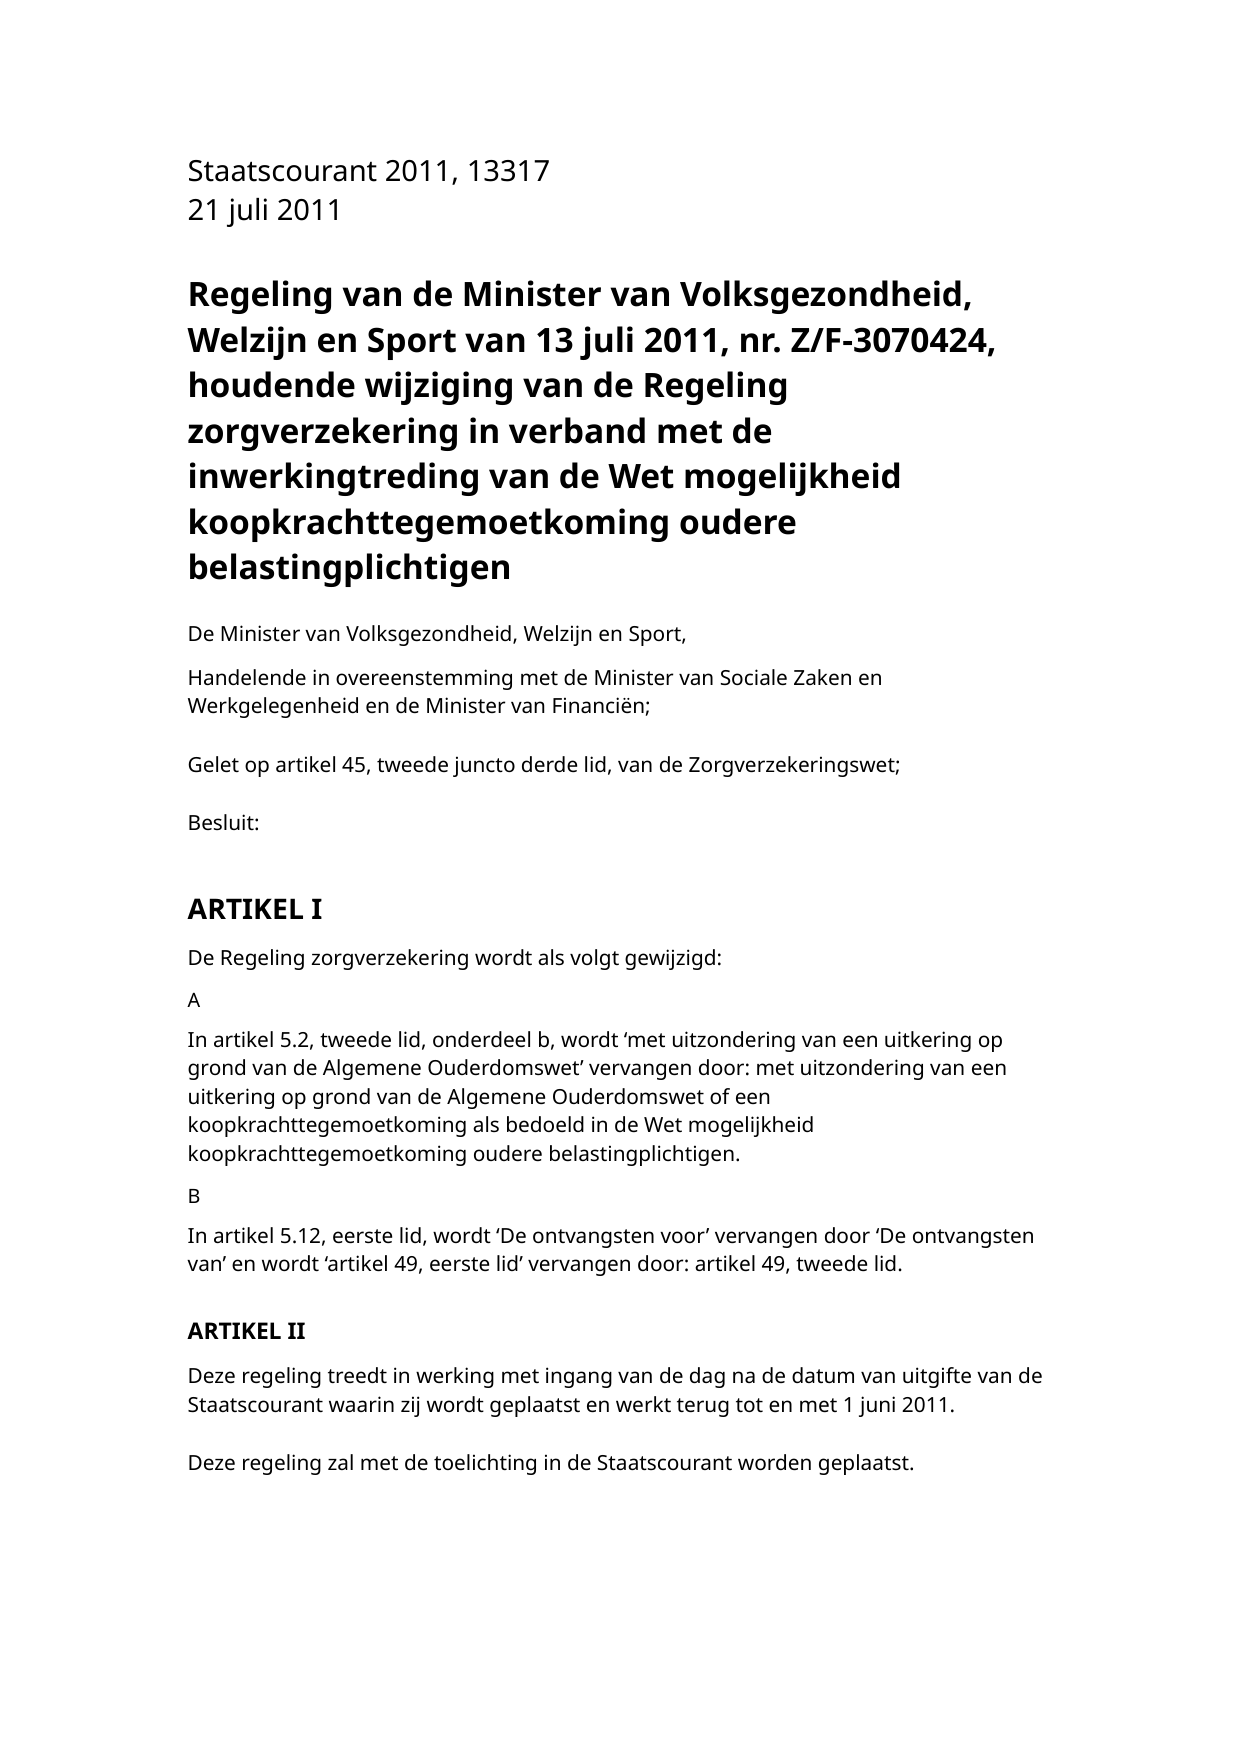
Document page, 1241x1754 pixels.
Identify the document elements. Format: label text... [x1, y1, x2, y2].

subtitle Regeling van de Minister van Volksgezondheid, Welzijn en Sport van 13 juli 2011, nr. Z/F-3070424, houdende wijziging van de Regeling zorgverzekering in verband met de inwerkingtreding van de Wet mogelijkheid koopkrachttegemoetkoming oudere belastingplichtigen [187, 271, 1053, 589]
text Deze regeling treedt in werking met ingang van de dag na de datum van uitgifte van de Staatscourant waarin zij wordt geplaatst en werkt terug tot en met 1 juni 2011. [187, 1362, 1053, 1418]
subtitle ARTIKEL I [187, 889, 1053, 928]
text B [187, 1182, 1053, 1209]
text 21 juli 2011 [187, 190, 1053, 229]
text Besluit: [187, 808, 1053, 837]
text A [187, 986, 1053, 1013]
text Gelet op artikel 45, tweede juncto derde lid, van de Zorgverzekeringswet; [187, 750, 1053, 778]
text In artikel 5.12, eerste lid, wordt ‘De ontvangsten voor’ vervangen door ‘De ontvangsten van’ en wordt ‘artikel 49, eerste lid’ vervangen door: artikel 49, tweede lid. [187, 1221, 1053, 1278]
text Handelende in overeenstemming met de Minister van Sociale Zaken en Werkgelegenheid en de Minister van Financiën; [187, 663, 1053, 720]
text Deze regeling zal met de toelichting in de Staatscourant worden geplaatst. [187, 1448, 1053, 1477]
text De Regeling zorgverzekering wordt als volgt gewijzigd: [187, 943, 1053, 971]
subtitle ARTIKEL II [187, 1315, 1053, 1347]
text In artikel 5.2, tweede lid, onderdeel b, wordt ‘met uitzondering van een uitkering op grond van de Algemene Ouderdomswet’ vervangen door: met uitzondering van een uitkering op grond van de Algemene Ouderdomswet of een koopkrachttegemoetkoming als bedoeld in de Wet mogelijkheid koopkrachttegemoetkoming oudere belastingplichtigen. [187, 1025, 1053, 1167]
text Staatscourant 2011, 13317 [187, 150, 1053, 190]
text De Minister van Volksgezondheid, Welzijn en Sport, [187, 619, 1053, 648]
